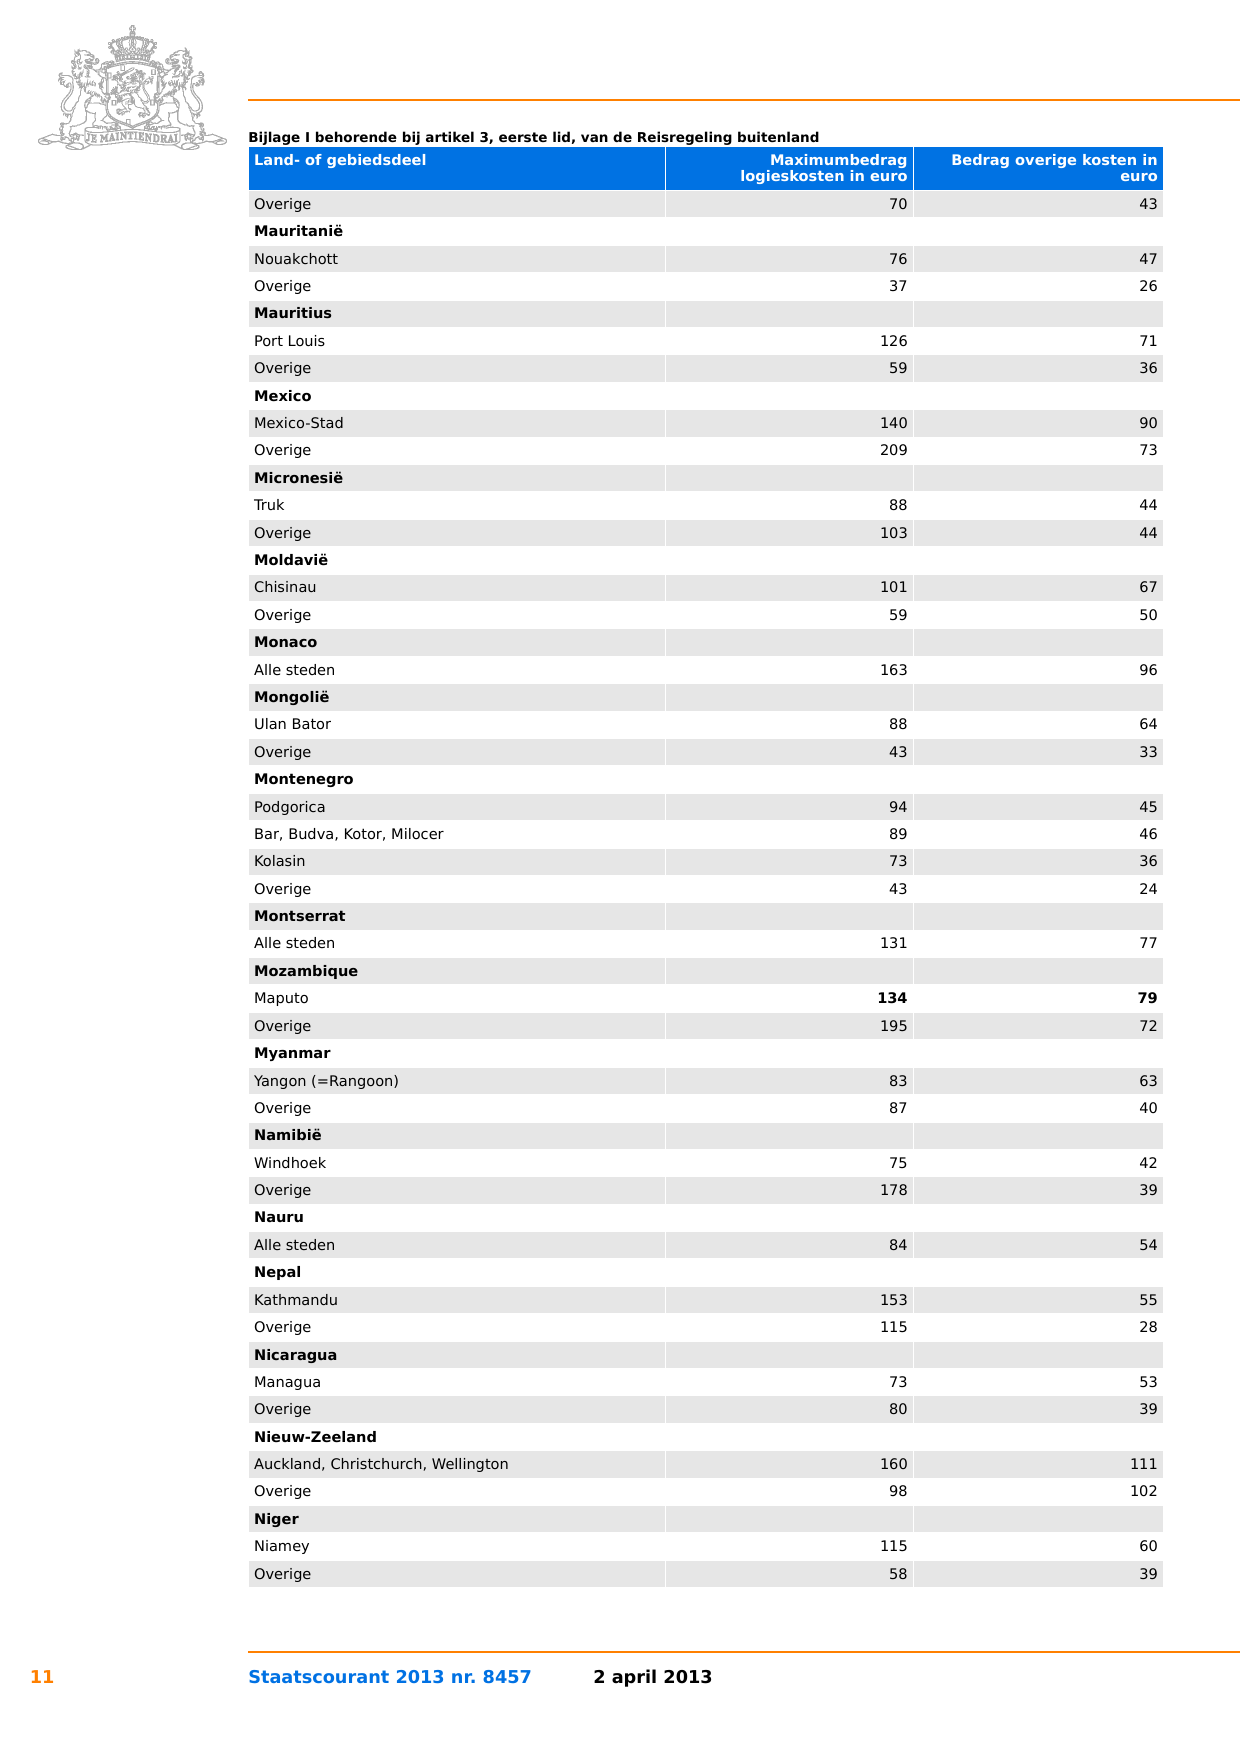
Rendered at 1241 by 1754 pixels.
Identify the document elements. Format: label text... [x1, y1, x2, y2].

table_cell Truk [249, 493, 665, 519]
table_cell Micronesië [249, 465, 665, 491]
table_cell Nouakchott [249, 246, 665, 272]
table_cell Port Louis [249, 328, 665, 354]
table_cell Montenegro [249, 766, 665, 793]
table_cell Kathmandu [249, 1287, 665, 1313]
table_cell [914, 766, 1163, 793]
table_cell 163 [666, 657, 913, 683]
table_cell 88 [666, 493, 913, 519]
table_cell [666, 1260, 913, 1286]
table_header Bijlage I behorende bij artikel 3, eerste lid, van de Reisregeling buitenland [248, 130, 1163, 146]
table_cell 195 [666, 1013, 913, 1039]
table_cell Managua [249, 1369, 665, 1395]
table_cell [666, 629, 913, 656]
table_cell 88 [666, 712, 913, 738]
table_cell Overige [249, 1479, 665, 1505]
table_cell 42 [914, 1150, 1163, 1176]
table_cell [914, 1260, 1163, 1286]
table_cell [914, 903, 1163, 930]
table_cell [914, 1342, 1163, 1368]
table_cell 64 [914, 712, 1163, 738]
table_cell 72 [914, 1013, 1163, 1039]
table_cell Chisinau [249, 575, 665, 601]
table_cell 60 [914, 1534, 1163, 1560]
table_cell 36 [914, 355, 1163, 382]
table_cell [914, 301, 1163, 327]
table_cell 43 [666, 739, 913, 765]
table_cell Overige [249, 1314, 665, 1341]
table_cell 46 [914, 821, 1163, 847]
table_cell 73 [666, 849, 913, 875]
table_cell 209 [666, 438, 913, 464]
table_cell [666, 958, 913, 984]
table_cell Mauritanië [249, 219, 665, 245]
table_cell 103 [666, 520, 913, 546]
table_cell Overige [249, 1177, 665, 1204]
table_cell 160 [666, 1451, 913, 1478]
table_cell Overige [249, 438, 665, 464]
table_cell 33 [914, 739, 1163, 765]
table_cell 111 [914, 1451, 1163, 1478]
table_cell [914, 1506, 1163, 1532]
table_cell [666, 1506, 913, 1532]
table_cell Overige [249, 1013, 665, 1039]
table_cell Overige [249, 520, 665, 546]
table_cell Nicaragua [249, 1342, 665, 1368]
table_cell Moldavië [249, 547, 665, 573]
table_cell 98 [666, 1479, 913, 1505]
table_cell 73 [914, 438, 1163, 464]
table_cell Land- of gebiedsdeel [249, 147, 665, 190]
table_cell [666, 903, 913, 930]
table_cell 58 [666, 1561, 913, 1587]
table_cell Montserrat [249, 903, 665, 930]
table_cell 44 [914, 493, 1163, 519]
table_cell Niamey [249, 1534, 665, 1560]
table_cell [666, 465, 913, 491]
table_cell Overige [249, 355, 665, 382]
table_cell 87 [666, 1095, 913, 1121]
table_cell 39 [914, 1561, 1163, 1587]
table_cell 47 [914, 246, 1163, 272]
table_cell Mexico-Stad [249, 410, 665, 437]
table_cell 70 [666, 191, 913, 217]
table_cell 83 [666, 1068, 913, 1094]
table_cell 140 [666, 410, 913, 437]
table_cell 45 [914, 794, 1163, 820]
table_cell 102 [914, 1479, 1163, 1505]
table_cell 44 [914, 520, 1163, 546]
table_cell [666, 766, 913, 793]
table_cell [666, 219, 913, 245]
table_cell 43 [666, 876, 913, 902]
table_cell 115 [666, 1534, 913, 1560]
table_cell Mongolië [249, 684, 665, 711]
table_cell [666, 684, 913, 711]
table_cell Windhoek [249, 1150, 665, 1176]
table_cell 84 [666, 1232, 913, 1258]
table_cell 77 [914, 931, 1163, 957]
table_cell 80 [666, 1396, 913, 1423]
table_cell 89 [666, 821, 913, 847]
table_cell 126 [666, 328, 913, 354]
table_cell Overige [249, 602, 665, 628]
table_cell 96 [914, 657, 1163, 683]
table_cell 53 [914, 1369, 1163, 1395]
table_cell Auckland, Christchurch, Wellington [249, 1451, 665, 1478]
table_cell 50 [914, 602, 1163, 628]
table_cell Overige [249, 739, 665, 765]
table_cell [666, 547, 913, 573]
table_cell 79 [914, 986, 1163, 1012]
table_cell 75 [666, 1150, 913, 1176]
table_cell [666, 1040, 913, 1067]
table_cell Nieuw-Zeeland [249, 1424, 665, 1450]
table_cell 94 [666, 794, 913, 820]
table_cell Overige [249, 191, 665, 217]
table_cell Monaco [249, 629, 665, 656]
table_cell [914, 1424, 1163, 1450]
table_cell 59 [666, 602, 913, 628]
table_cell Myanmar [249, 1040, 665, 1067]
table_cell 131 [666, 931, 913, 957]
table_cell Niger [249, 1506, 665, 1532]
table_cell Mexico [249, 383, 665, 409]
table_cell 67 [914, 575, 1163, 601]
table_cell [914, 1040, 1163, 1067]
table_cell [666, 1424, 913, 1450]
table_cell 54 [914, 1232, 1163, 1258]
table_cell 101 [666, 575, 913, 601]
table_cell [666, 383, 913, 409]
table_cell 76 [666, 246, 913, 272]
table_cell 39 [914, 1177, 1163, 1204]
table_cell Alle steden [249, 1232, 665, 1258]
table_cell 26 [914, 273, 1163, 299]
table_cell [914, 629, 1163, 656]
table_cell Yangon (=Rangoon) [249, 1068, 665, 1094]
table_cell 28 [914, 1314, 1163, 1341]
table_cell [914, 958, 1163, 984]
table_cell Bedrag overige kosten in euro [914, 147, 1163, 190]
table_cell [914, 1205, 1163, 1231]
table_cell 73 [666, 1369, 913, 1395]
table_cell 24 [914, 876, 1163, 902]
table_cell Overige [249, 1095, 665, 1121]
table_cell [666, 1205, 913, 1231]
picture [38, 25, 227, 150]
table_cell [914, 1123, 1163, 1149]
table_cell 115 [666, 1314, 913, 1341]
table_cell Maputo [249, 986, 665, 1012]
table_cell 39 [914, 1396, 1163, 1423]
table_cell Nauru [249, 1205, 665, 1231]
table_cell [914, 219, 1163, 245]
table_cell Alle steden [249, 931, 665, 957]
table_cell 63 [914, 1068, 1163, 1094]
table_cell [666, 1342, 913, 1368]
table_cell 43 [914, 191, 1163, 217]
table_cell Namibië [249, 1123, 665, 1149]
table_cell Overige [249, 273, 665, 299]
table_cell Mozambique [249, 958, 665, 984]
table_cell Nepal [249, 1260, 665, 1286]
table_cell Bar, Budva, Kotor, Milocer [249, 821, 665, 847]
table_cell Kolasin [249, 849, 665, 875]
table_cell Maximumbedrag logieskosten in euro [666, 147, 913, 190]
table_cell 36 [914, 849, 1163, 875]
table_cell 59 [666, 355, 913, 382]
table_cell [914, 684, 1163, 711]
table_cell 153 [666, 1287, 913, 1313]
table_cell Ulan Bator [249, 712, 665, 738]
table_cell [914, 547, 1163, 573]
table_cell 134 [666, 986, 913, 1012]
table_cell [914, 465, 1163, 491]
table_cell [666, 301, 913, 327]
table_cell Overige [249, 876, 665, 902]
table_cell Alle steden [249, 657, 665, 683]
table_cell 37 [666, 273, 913, 299]
table_cell [914, 383, 1163, 409]
table_cell Podgorica [249, 794, 665, 820]
table_cell 55 [914, 1287, 1163, 1313]
table_cell 71 [914, 328, 1163, 354]
table_cell [666, 1123, 913, 1149]
table_cell Overige [249, 1396, 665, 1423]
table_cell 40 [914, 1095, 1163, 1121]
table_cell 178 [666, 1177, 913, 1204]
table_cell Overige [249, 1561, 665, 1587]
table_cell 90 [914, 410, 1163, 437]
table_cell Mauritius [249, 301, 665, 327]
